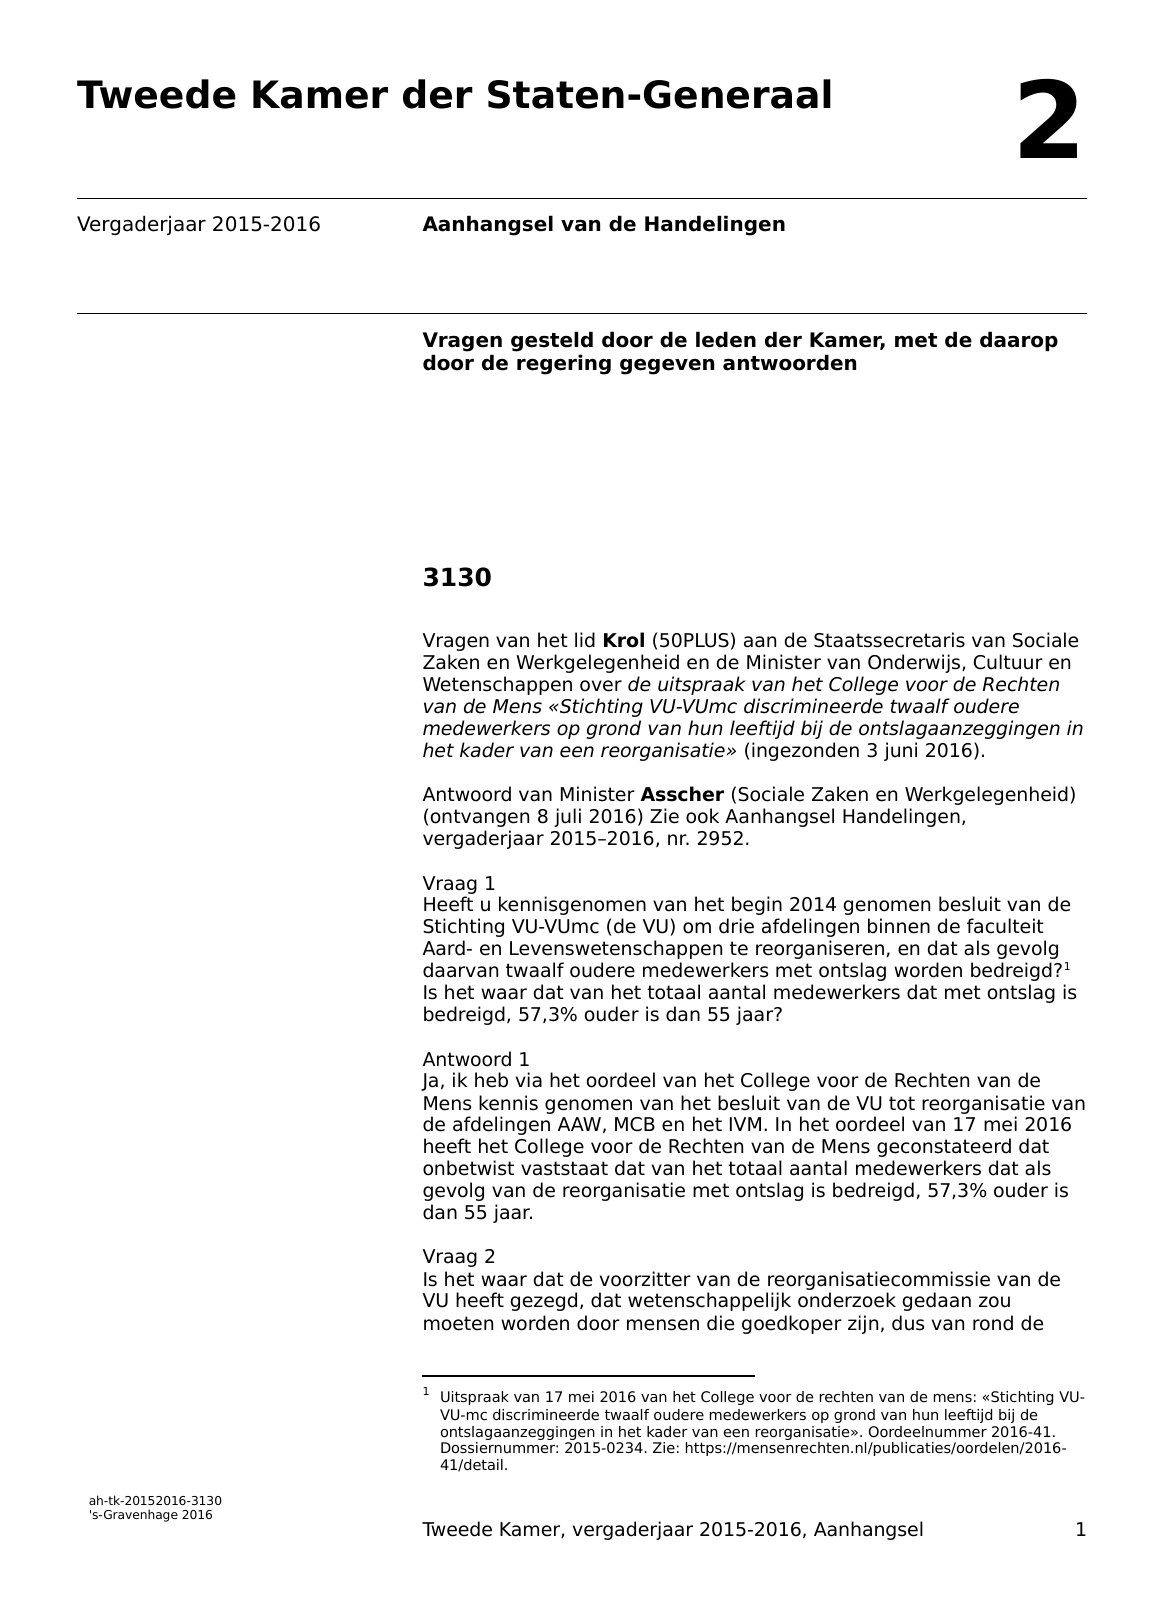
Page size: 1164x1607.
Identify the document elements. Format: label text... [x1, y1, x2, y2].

text Vraag 2 [422, 1246, 1087, 1268]
table_cell Vragen gesteld door de leden der Kamer, met de daarop door de regering gegeven antwoorden [422, 314, 1087, 375]
text Heeft u kennisgenomen van het begin 2014 genomen besluit van de Stichting VU-VUmc (de VU) om drie afdelingen binnen de faculteit Aard- en Levenswetenschappen te reorganiseren, en dat als gevolg daarvan twaalf oudere medewerkers met ontslag worden bedreigd? Is het waar dat van het totaal aantal medewerkers dat met ontslag is bedreigd, 57,3% ouder is dan 55 jaar? [422, 894, 1087, 1026]
text Antwoord 1 [422, 1048, 1087, 1070]
text ah-tk-20152016-3130 [88, 1494, 323, 1508]
text Vraag 1 [422, 872, 1087, 894]
text Antwoord van Minister Asscher (Sociale Zaken en Werkgelegenheid) (ontvangen 8 juli 2016) Zie ook Aanhangsel Handelingen, vergaderjaar 2015–2016, nr. 2952. [422, 784, 1087, 850]
table_cell [77, 314, 422, 375]
table_header Tweede Kamer der Staten-Generaal [77, 59, 886, 198]
table_cell Vergaderjaar 2015-2016 [77, 199, 422, 313]
text 's-Gravenhage 2016 [88, 1508, 323, 1522]
text 3130 [422, 563, 1087, 592]
table_header 2 [886, 59, 1087, 198]
table_cell Aanhangsel van de Handelingen [422, 199, 1087, 313]
text Ja, ik heb via het oordeel van het College voor de Rechten van de Mens kennis genomen van het besluit van de VU tot reorganisatie van de afdelingen AAW, MCB en het IVM. In het oordeel van 17 mei 2016 heeft het College voor de Rechten van de Mens geconstateerd dat onbetwist vaststaat dat van het totaal aantal medewerkers dat als gevolg van de reorganisatie met ontslag is bedreigd, 57,3% ouder is dan 55 jaar. [422, 1070, 1087, 1224]
text Vragen van het lid Krol (50PLUS) aan de Staatssecretaris van Sociale Zaken en Werkgelegenheid en de Minister van Onderwijs, Cultuur en Wetenschappen over de uitspraak van het College voor de Rechten van de Mens «Stichting VU-VUmc discrimineerde twaalf oudere medewerkers op grond van hun leeftijd bij de ontslagaanzeggingen in het kader van een reorganisatie» (ingezonden 3 juni 2016). [422, 630, 1087, 762]
text Uitspraak van 17 mei 2016 van het College voor de rechten van de mens: «Stichting VU-VU-mc discrimineerde twaalf oudere medewerkers op grond van hun leeftijd bij de ontslagaanzeggingen in het kader van een reorganisatie». Oordeelnummer 2016-41. Dossiernummer: 2015-0234. Zie: https://mensenrechten.nl/publicaties/oordelen/2016-41/detail. [422, 1385, 1087, 1474]
text Is het waar dat de voorzitter van de reorganisatiecommissie van de VU heeft gezegd, dat wetenschappelijk onderzoek gedaan zou moeten worden door mensen die goedkoper zijn, dus van rond de [422, 1268, 1087, 1334]
